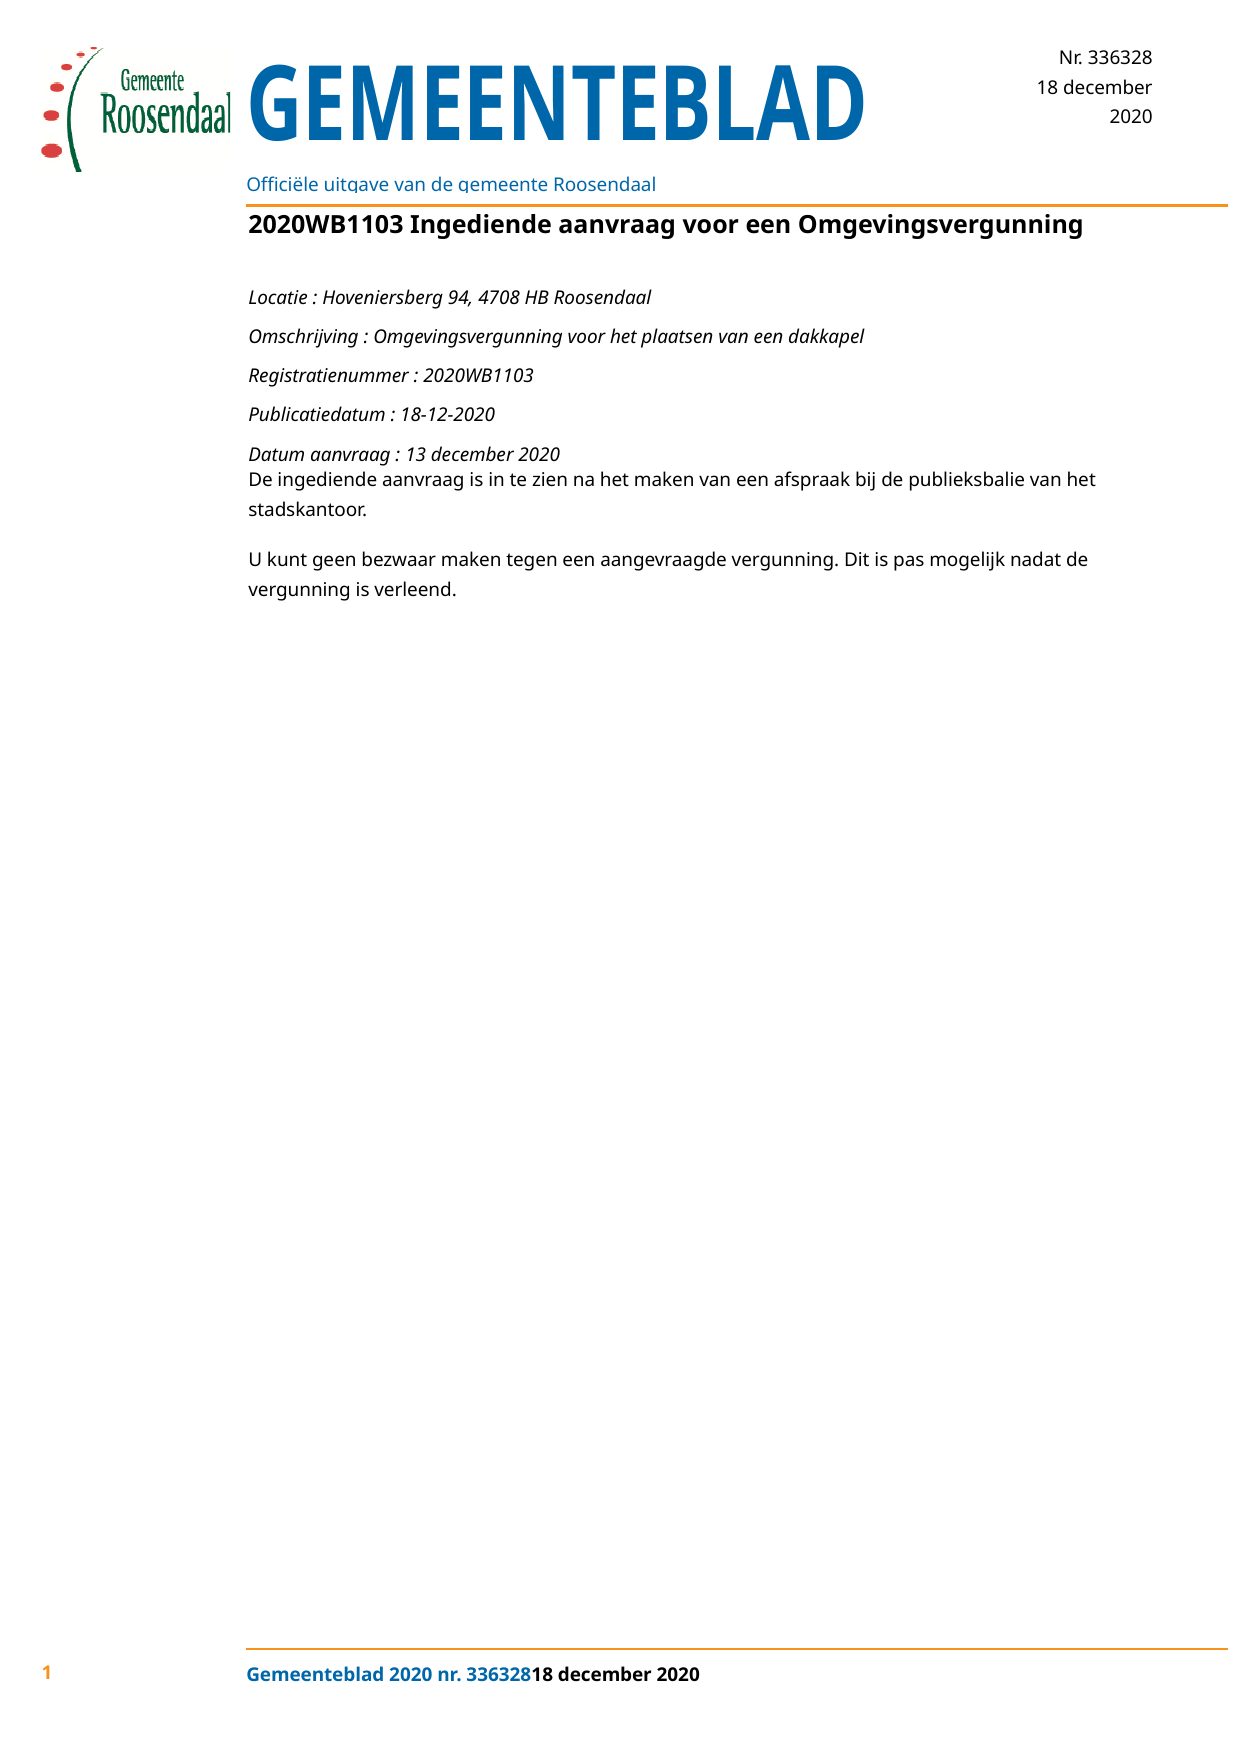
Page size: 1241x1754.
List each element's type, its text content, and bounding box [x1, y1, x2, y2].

text Datum aanvraag : 13 december 2020 [248, 441, 1152, 467]
picture [41, 47, 231, 172]
text U kunt geen bezwaar maken tegen een aangevraagde vergunning. Dit is pas mogelijk nadat de vergunning is verleend. [248, 547, 1152, 602]
text Locatie : Hoveniersberg 94, 4708 HB Roosendaal [248, 284, 1152, 309]
text Registratienummer : 2020WB1103 [248, 362, 1152, 388]
text 2020WB1103 Ingediende aanvraag voor een Omgevingsvergunning [248, 207, 1152, 241]
text Publicatiedatum : 18-12-2020 [248, 402, 1152, 427]
text Omschrijving : Omgevingsvergunning voor het plaatsen van een dakkapel [248, 323, 1152, 349]
text De ingediende aanvraag is in te zien na het maken van een afspraak bij de publieksbalie van het stadskantoor. [248, 467, 1152, 522]
